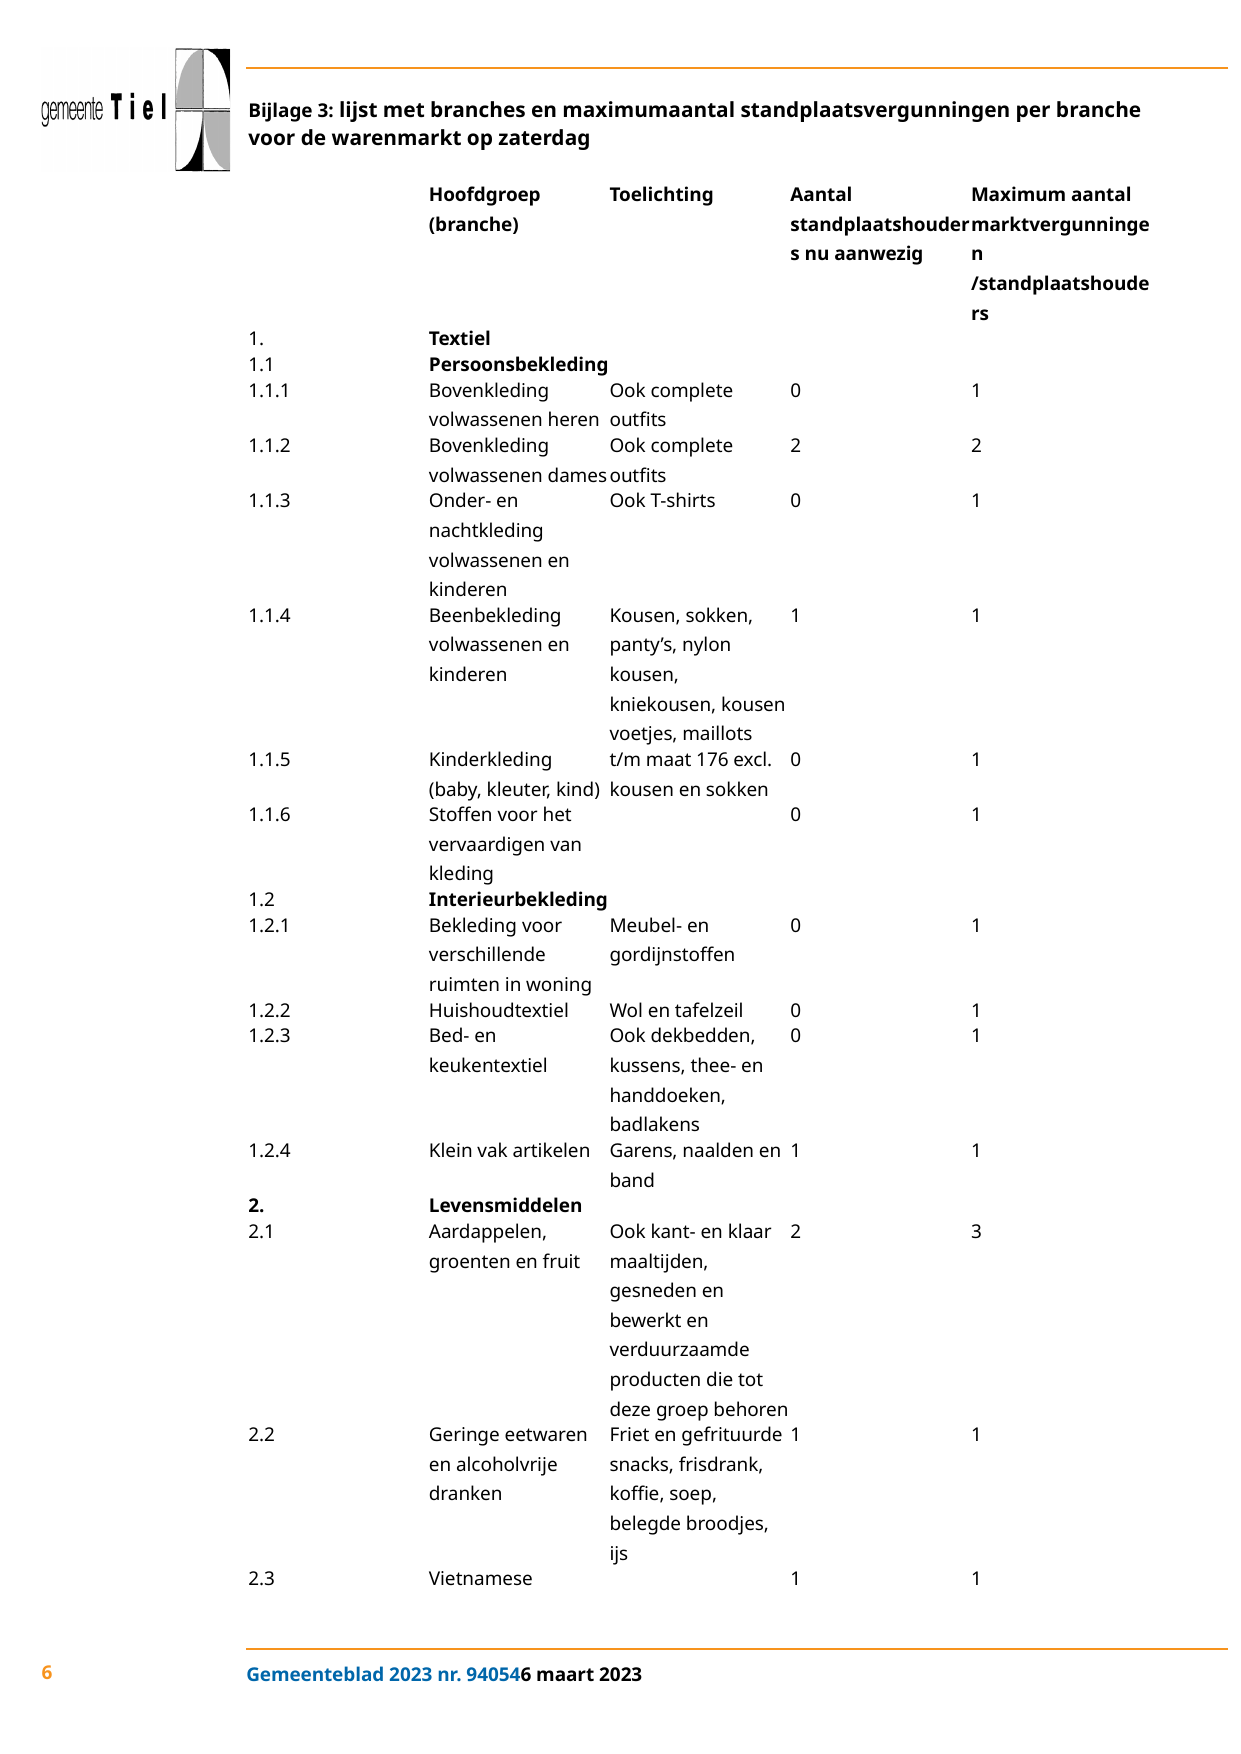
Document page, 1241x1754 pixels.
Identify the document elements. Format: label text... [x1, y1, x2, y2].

table_cell Persoonsbekleding [429, 351, 609, 377]
table_cell Bovenkleding volwassenen heren [429, 377, 609, 432]
table_cell Huishoudtextiel [429, 997, 609, 1023]
table_cell Vietnamese [429, 1566, 609, 1591]
table_cell Bekleding voor verschillende ruimten in woning [429, 912, 609, 997]
table_cell [971, 886, 1152, 912]
table_cell 1.1.1 [248, 377, 429, 432]
picture [41, 47, 231, 172]
table_cell 1.1.6 [248, 801, 429, 886]
table_cell 1 [971, 377, 1152, 432]
table_cell 1.1 [248, 351, 429, 377]
table_cell 2. [248, 1193, 429, 1218]
table_cell 1.1.2 [248, 432, 429, 488]
table_cell 0 [790, 488, 971, 602]
table_cell Ook T-shirts [609, 488, 790, 602]
table_cell Beenbekleding volwassenen en kinderen [429, 602, 609, 746]
table_cell Ook dekbedden, kussens, thee- en handdoeken, badlakens [609, 1023, 790, 1137]
table_cell Aardappelen, groenten en fruit [429, 1218, 609, 1421]
table_cell 1.2 [248, 886, 429, 912]
table_cell Bed- en keukentextiel [429, 1023, 609, 1137]
table_cell [609, 1566, 790, 1591]
table_cell Ook complete outfits [609, 377, 790, 432]
table_cell 1 [971, 1421, 1152, 1566]
table_cell t/m maat 176 excl. kousen en sokken [609, 746, 790, 801]
table_header [248, 181, 429, 326]
table_cell 0 [790, 801, 971, 886]
table_cell Interieurbekleding [429, 886, 609, 912]
table_cell 1 [971, 1566, 1152, 1591]
table_cell Friet en gefrituurde snacks, frisdrank, koffie, soep, belegde broodjes, ijs [609, 1421, 790, 1566]
table_cell 0 [790, 377, 971, 432]
table_cell [790, 351, 971, 377]
table_cell [609, 886, 790, 912]
table_cell Meubel- en gordijnstoffen [609, 912, 790, 997]
table_cell 1 [971, 1137, 1152, 1192]
table_cell 2 [790, 432, 971, 488]
table_cell 1 [971, 912, 1152, 997]
table_cell 1 [790, 1421, 971, 1566]
table_cell Wol en tafelzeil [609, 997, 790, 1023]
table_cell Geringe eetwaren en alcoholvrije dranken [429, 1421, 609, 1566]
table_cell 2.3 [248, 1566, 429, 1591]
table_cell Ook kant- en klaar maaltijden, gesneden en bewerkt en verduurzaamde producten die tot deze groep behoren [609, 1218, 790, 1421]
table_cell 1 [971, 997, 1152, 1023]
table_cell [971, 351, 1152, 377]
table_cell Kinderkleding (baby, kleuter, kind) [429, 746, 609, 801]
table_header Hoofdgroep (branche) [429, 181, 609, 326]
table_cell 1.2.4 [248, 1137, 429, 1192]
table_header Maximum aantal marktvergunningen /standplaatshouders [971, 181, 1152, 326]
table_cell 2.1 [248, 1218, 429, 1421]
table_cell Textiel [429, 326, 609, 351]
table_cell Onder- en nachtkleding volwassenen en kinderen [429, 488, 609, 602]
table_cell Ook complete outfits [609, 432, 790, 488]
table_cell 1 [971, 488, 1152, 602]
table_cell Levensmiddelen [429, 1193, 609, 1218]
table_cell [609, 326, 790, 351]
table_cell 0 [790, 912, 971, 997]
table_cell 1.1.3 [248, 488, 429, 602]
table_cell 1 [790, 1137, 971, 1192]
table_cell 2 [971, 432, 1152, 488]
table_cell [790, 1193, 971, 1218]
table_cell [790, 326, 971, 351]
table_cell Klein vak artikelen [429, 1137, 609, 1192]
table_cell [790, 886, 971, 912]
table_cell 3 [971, 1218, 1152, 1421]
table_cell 1 [971, 801, 1152, 886]
table_cell 1 [971, 746, 1152, 801]
table_cell [609, 801, 790, 886]
table_cell 1 [971, 1023, 1152, 1137]
table_header Toelichting [609, 181, 790, 326]
table_cell 1. [248, 326, 429, 351]
table_header Aantal standplaatshouders nu aanwezig [790, 181, 971, 326]
table_cell 1.1.5 [248, 746, 429, 801]
table_cell Garens, naalden en band [609, 1137, 790, 1192]
table_cell 1 [971, 602, 1152, 746]
table_cell 1.2.3 [248, 1023, 429, 1137]
table_cell Kousen, sokken, panty’s, nylon kousen, kniekousen, kousen voetjes, maillots [609, 602, 790, 746]
table_cell [971, 1193, 1152, 1218]
table_cell [609, 1193, 790, 1218]
table_cell 0 [790, 746, 971, 801]
table_cell 0 [790, 997, 971, 1023]
table_cell 1 [790, 602, 971, 746]
table_cell Bovenkleding volwassenen dames [429, 432, 609, 488]
table_cell 2 [790, 1218, 971, 1421]
table_cell Stoffen voor het vervaardigen van kleding [429, 801, 609, 886]
table_cell [971, 326, 1152, 351]
table_cell 1.2.2 [248, 997, 429, 1023]
table_cell 0 [790, 1023, 971, 1137]
table_cell [609, 351, 790, 377]
table_cell 2.2 [248, 1421, 429, 1566]
text Bijlage 3: lijst met branches en maximumaantal standplaatsvergunningen per branche voor de warenmarkt op zaterdag [248, 95, 1152, 152]
table_cell 1 [790, 1566, 971, 1591]
table_cell 1.1.4 [248, 602, 429, 746]
table_cell 1.2.1 [248, 912, 429, 997]
